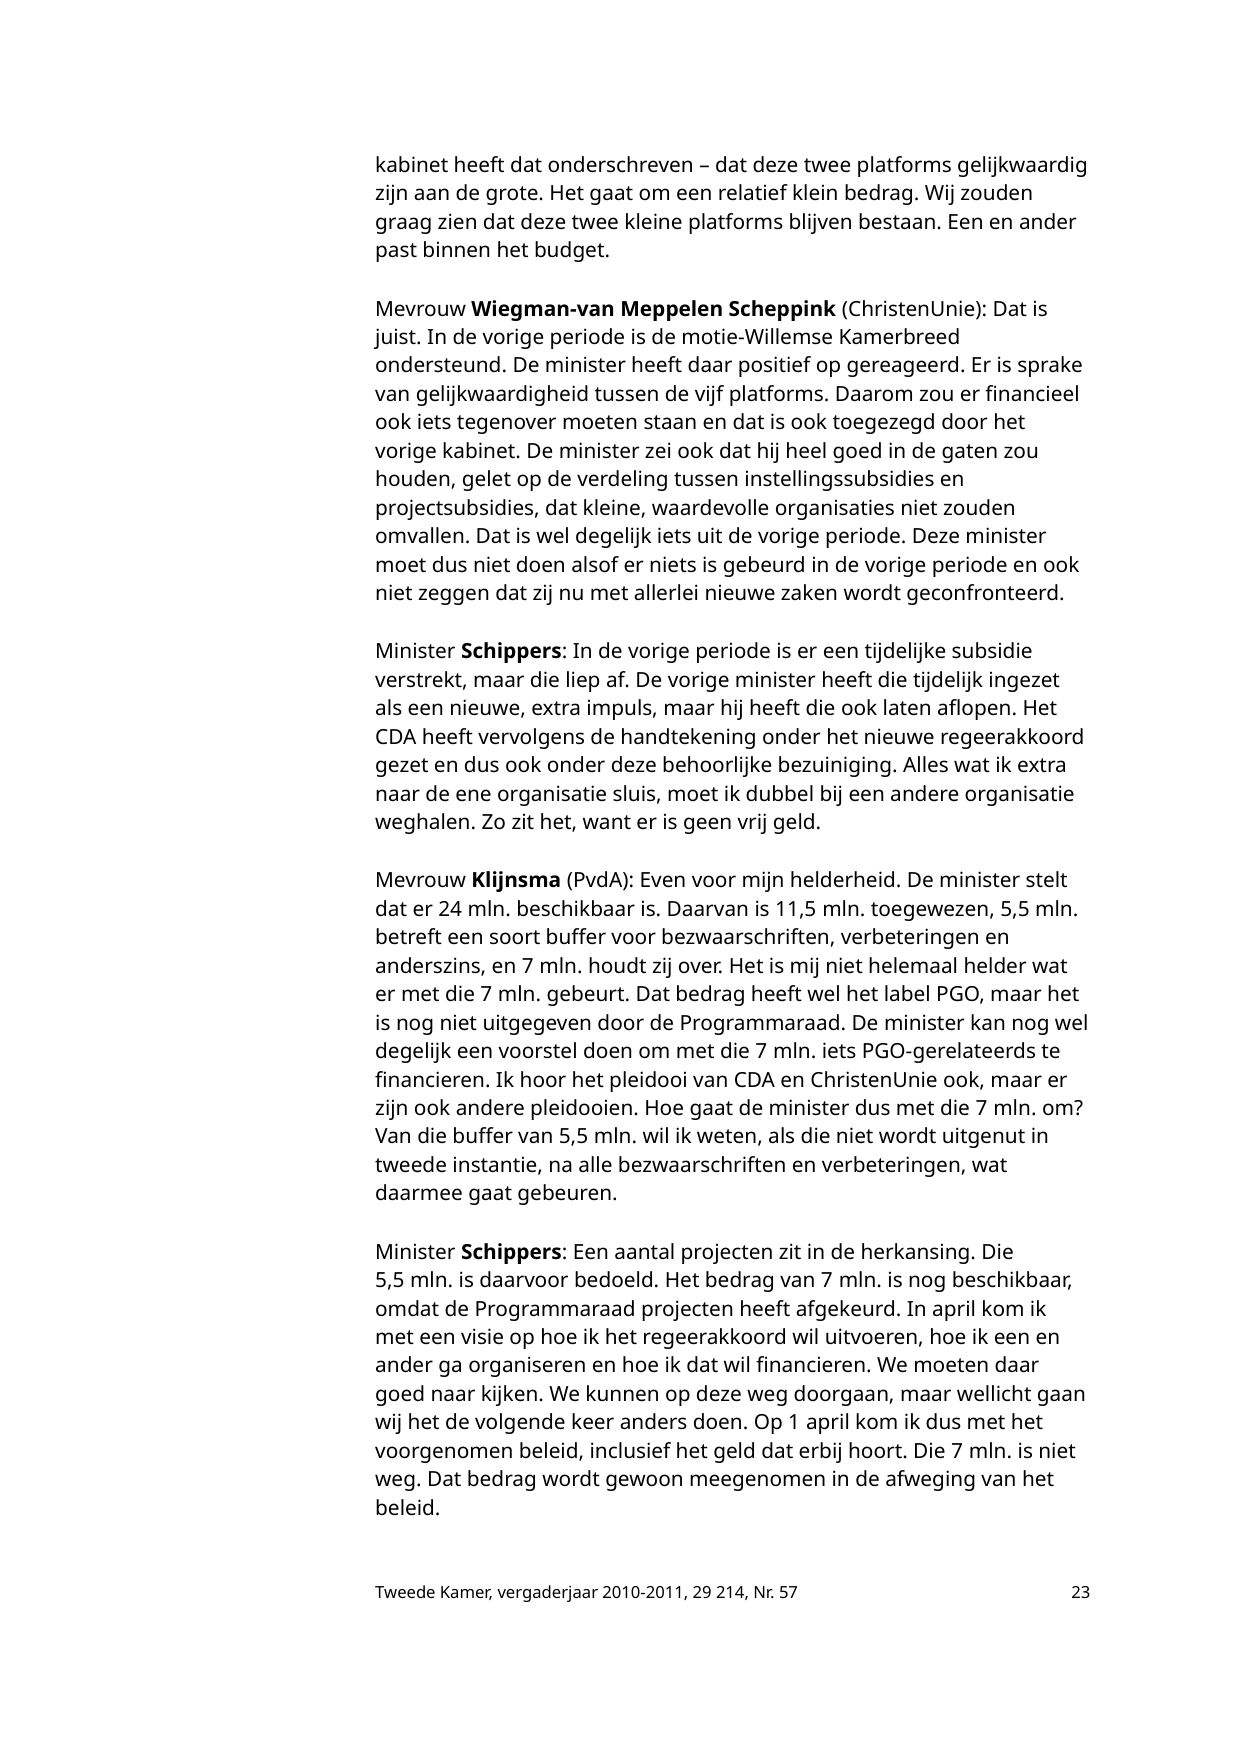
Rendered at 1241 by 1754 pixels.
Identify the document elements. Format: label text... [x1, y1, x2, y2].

text Minister Schippers: Een aantal projecten zit in de herkansing. Die 5,5 mln. is daarvoor bedoeld. Het bedrag van 7 mln. is nog beschikbaar, omdat de Programmaraad projecten heeft afgekeurd. In april kom ik met een visie op hoe ik het regeerakkoord wil uitvoeren, hoe ik een en ander ga organiseren en hoe ik dat wil financieren. We moeten daar goed naar kijken. We kunnen op deze weg doorgaan, maar wellicht gaan wij het de volgende keer anders doen. Op 1 april kom ik dus met het voorgenomen beleid, inclusief het geld dat erbij hoort. Die 7 mln. is niet weg. Dat bedrag wordt gewoon meegenomen in de afweging van het beleid. [375, 1237, 1090, 1521]
text kabinet heeft dat onderschreven – dat deze twee platforms gelijkwaardig zijn aan de grote. Het gaat om een relatief klein bedrag. Wij zouden graag zien dat deze twee kleine platforms blijven bestaan. Een en ander past binnen het budget. [375, 150, 1090, 264]
text Mevrouw Klijnsma (PvdA): Even voor mijn helderheid. De minister stelt dat er 24 mln. beschikbaar is. Daarvan is 11,5 mln. toegewezen, 5,5 mln. betreft een soort buffer voor bezwaarschriften, verbeteringen en anderszins, en 7 mln. houdt zij over. Het is mij niet helemaal helder wat er met die 7 mln. gebeurt. Dat bedrag heeft wel het label PGO, maar het is nog niet uitgegeven door de Programmaraad. De minister kan nog wel degelijk een voorstel doen om met die 7 mln. iets PGO-gerelateerds te financieren. Ik hoor het pleidooi van CDA en ChristenUnie ook, maar er zijn ook andere pleidooien. Hoe gaat de minister dus met die 7 mln. om? Van die buffer van 5,5 mln. wil ik weten, als die niet wordt uitgenut in tweede instantie, na alle bezwaarschriften en verbeteringen, wat daarmee gaat gebeuren. [375, 866, 1090, 1207]
text Minister Schippers: In de vorige periode is er een tijdelijke subsidie verstrekt, maar die liep af. De vorige minister heeft die tijdelijk ingezet als een nieuwe, extra impuls, maar hij heeft die ook laten aflopen. Het CDA heeft vervolgens de handtekening onder het nieuwe regeerakkoord gezet en dus ook onder deze behoorlijke bezuiniging. Alles wat ik extra naar de ene organisatie sluis, moet ik dubbel bij een andere organisatie weghalen. Zo zit het, want er is geen vrij geld. [375, 637, 1090, 836]
text Mevrouw Wiegman-van Meppelen Scheppink (ChristenUnie): Dat is juist. In de vorige periode is de motie-Willemse Kamerbreed ondersteund. De minister heeft daar positief op gereageerd. Er is sprake van gelijkwaardigheid tussen de vijf platforms. Daarom zou er financieel ook iets tegenover moeten staan en dat is ook toegezegd door het vorige kabinet. De minister zei ook dat hij heel goed in de gaten zou houden, gelet op de verdeling tussen instellingssubsidies en projectsubsidies, dat kleine, waardevolle organisaties niet zouden omvallen. Dat is wel degelijk iets uit de vorige periode. Deze minister moet dus niet doen alsof er niets is gebeurd in de vorige periode en ook niet zeggen dat zij nu met allerlei nieuwe zaken wordt geconfronteerd. [375, 294, 1090, 607]
